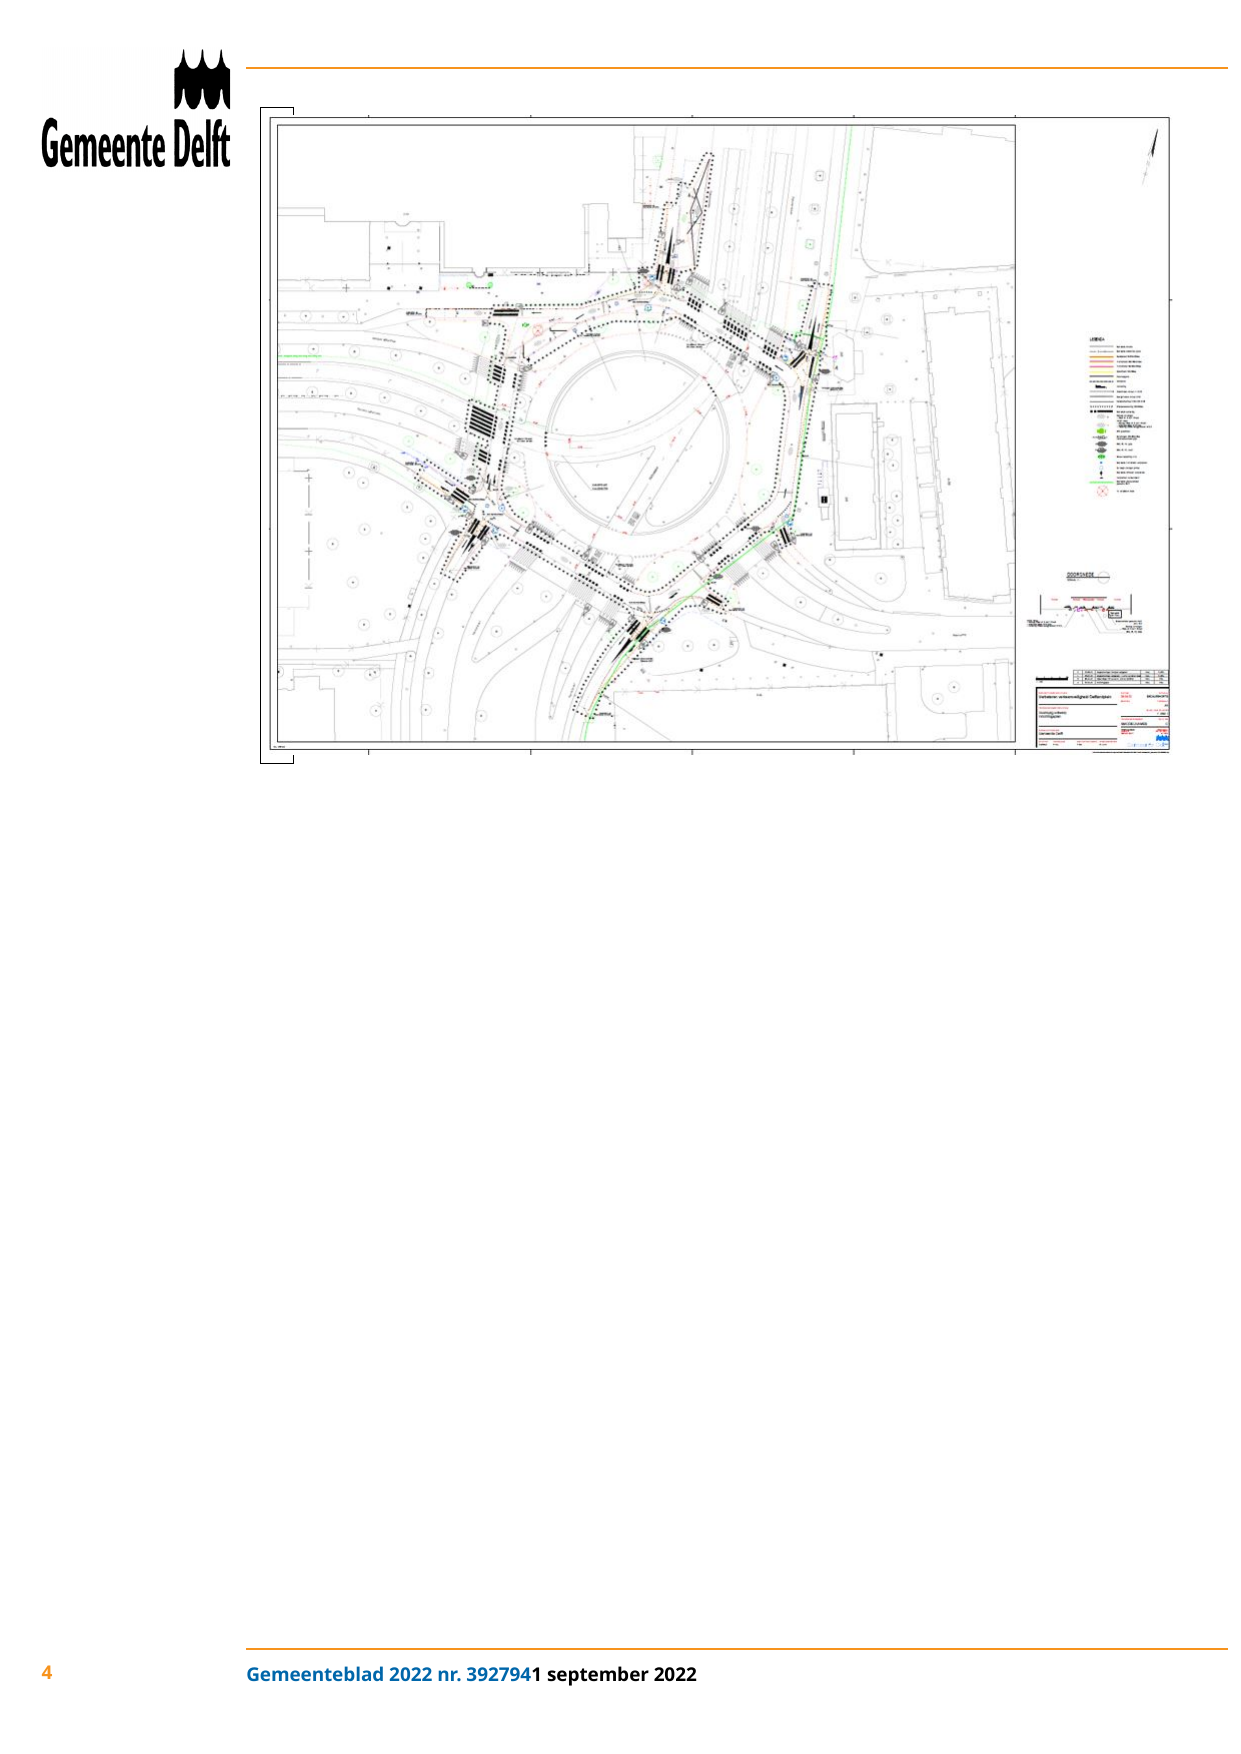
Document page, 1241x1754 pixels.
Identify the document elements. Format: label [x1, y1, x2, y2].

picture [41, 47, 231, 172]
picture [268, 115, 1173, 755]
